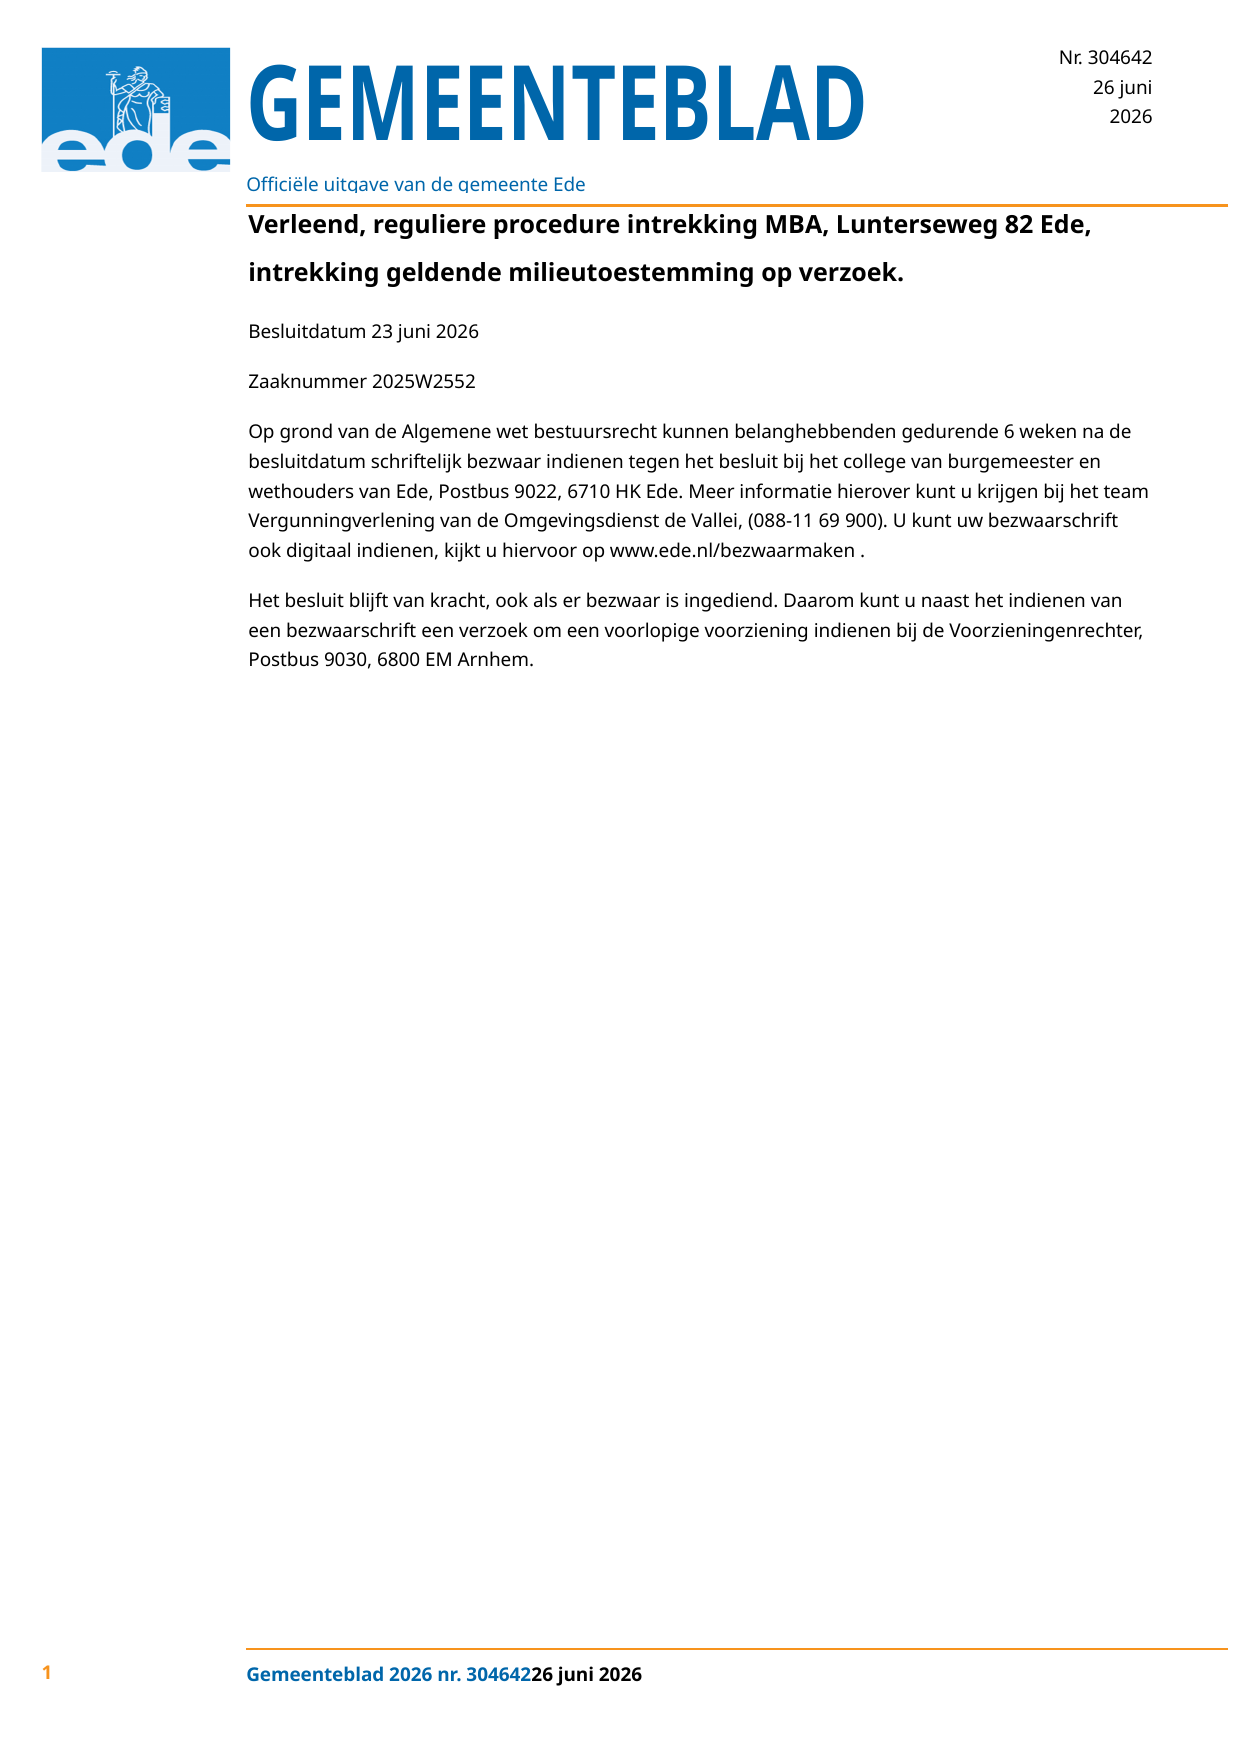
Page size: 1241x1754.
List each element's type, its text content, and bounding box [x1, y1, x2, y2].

text Op grond van de Algemene wet bestuursrecht kunnen belanghebbenden gedurende 6 weken na de besluitdatum schriftelijk bezwaar indienen tegen het besluit bij het college van burgemeester en wethouders van Ede, Postbus 9022, 6710 HK Ede. Meer informatie hierover kunt u krijgen bij het team Vergunningverlening van de Omgevingsdienst de Vallei, (088-11 69 900). U kunt uw bezwaarschrift ook digitaal indienen, kijkt u hiervoor op www.ede.nl/bezwaarmaken . [248, 419, 1152, 563]
text Verleend, reguliere procedure intrekking MBA, Lunterseweg 82 Ede, intrekking geldende milieutoestemming op verzoek. [248, 207, 1152, 288]
text Besluitdatum 23 juni 2026 [248, 318, 1152, 344]
text Zaaknummer 2025W2552 [248, 368, 1152, 394]
picture [41, 47, 231, 172]
text Het besluit blijft van kracht, ook als er bezwaar is ingediend. Daarom kunt u naast het indienen van een bezwaarschrift een verzoek om een voorlopige voorziening indienen bij de Voorzieningenrechter, Postbus 9030, 6800 EM Arnhem. [248, 587, 1152, 672]
